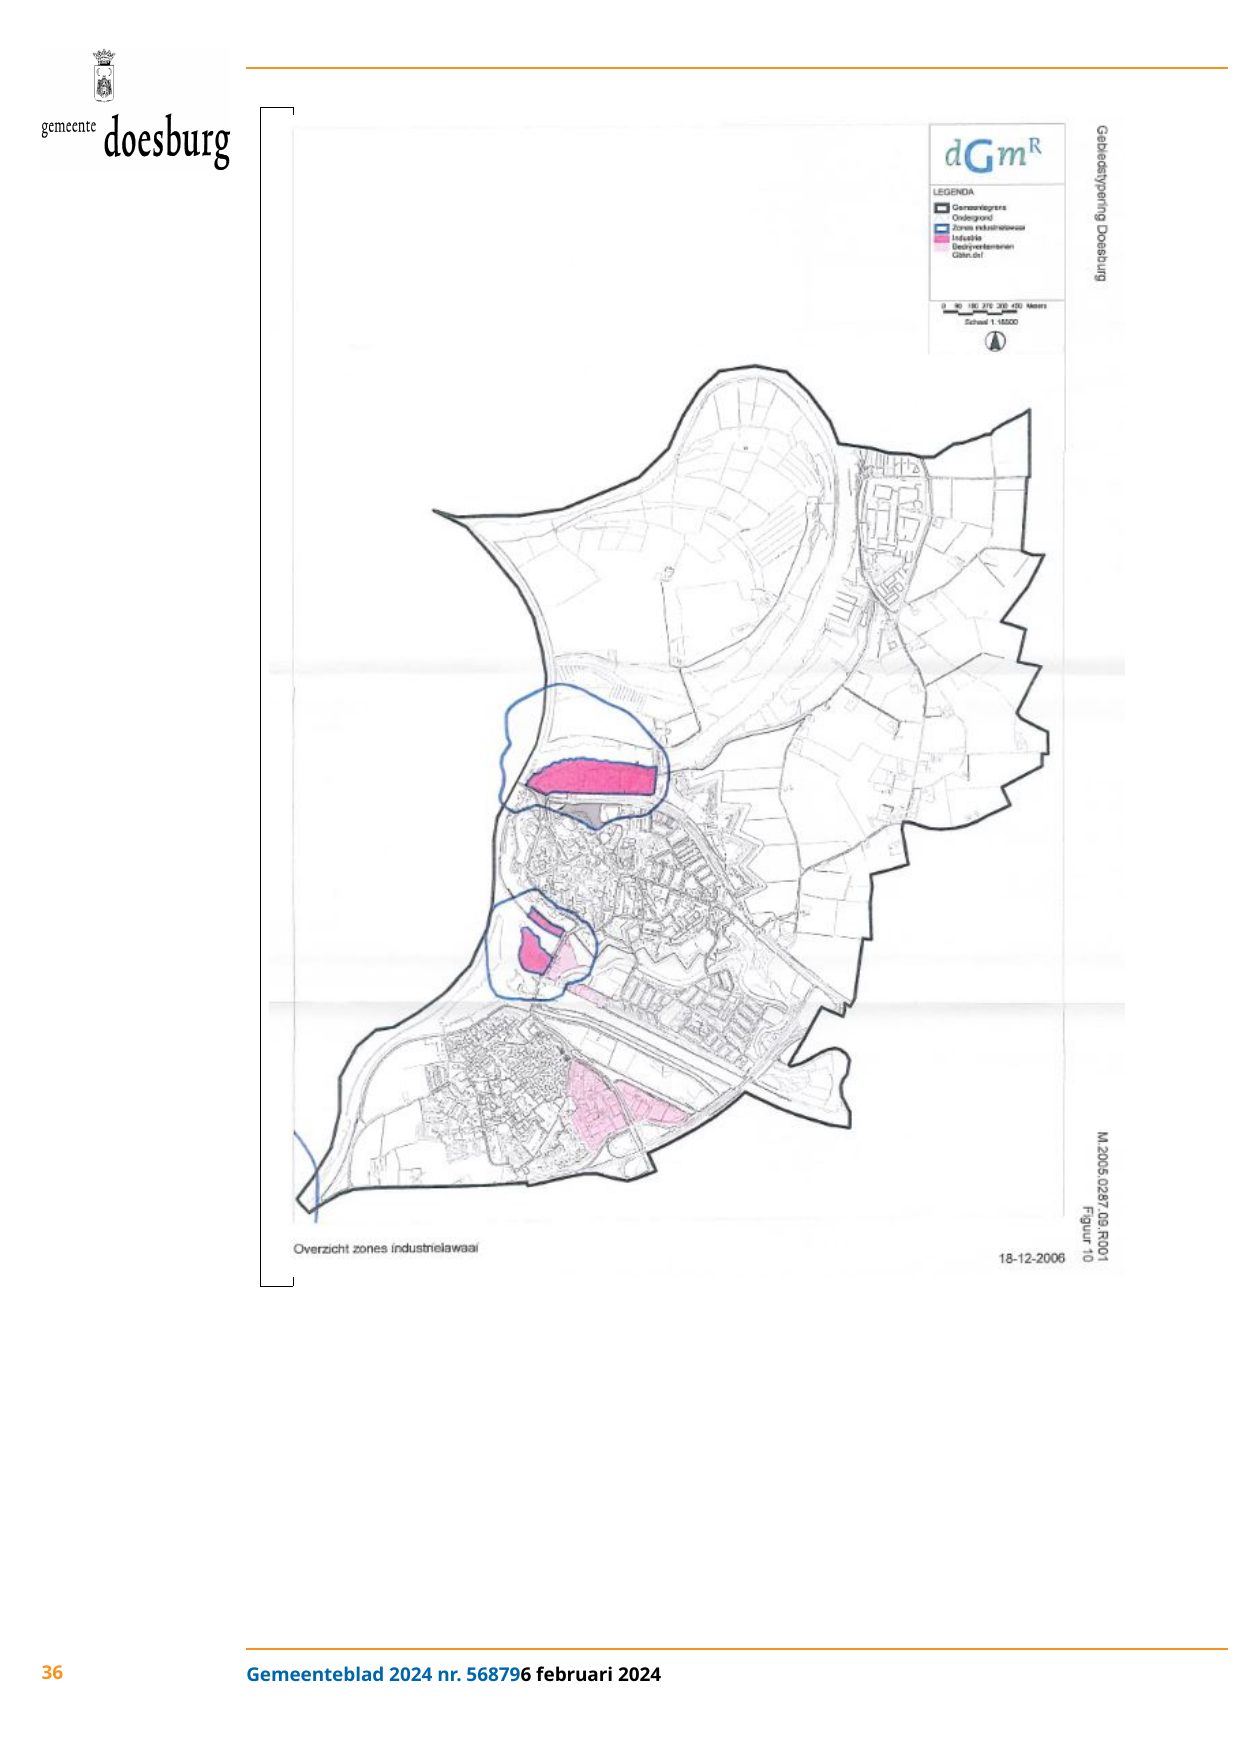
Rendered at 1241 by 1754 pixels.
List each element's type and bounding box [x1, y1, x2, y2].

picture [41, 47, 231, 172]
picture [268, 115, 1125, 1277]
